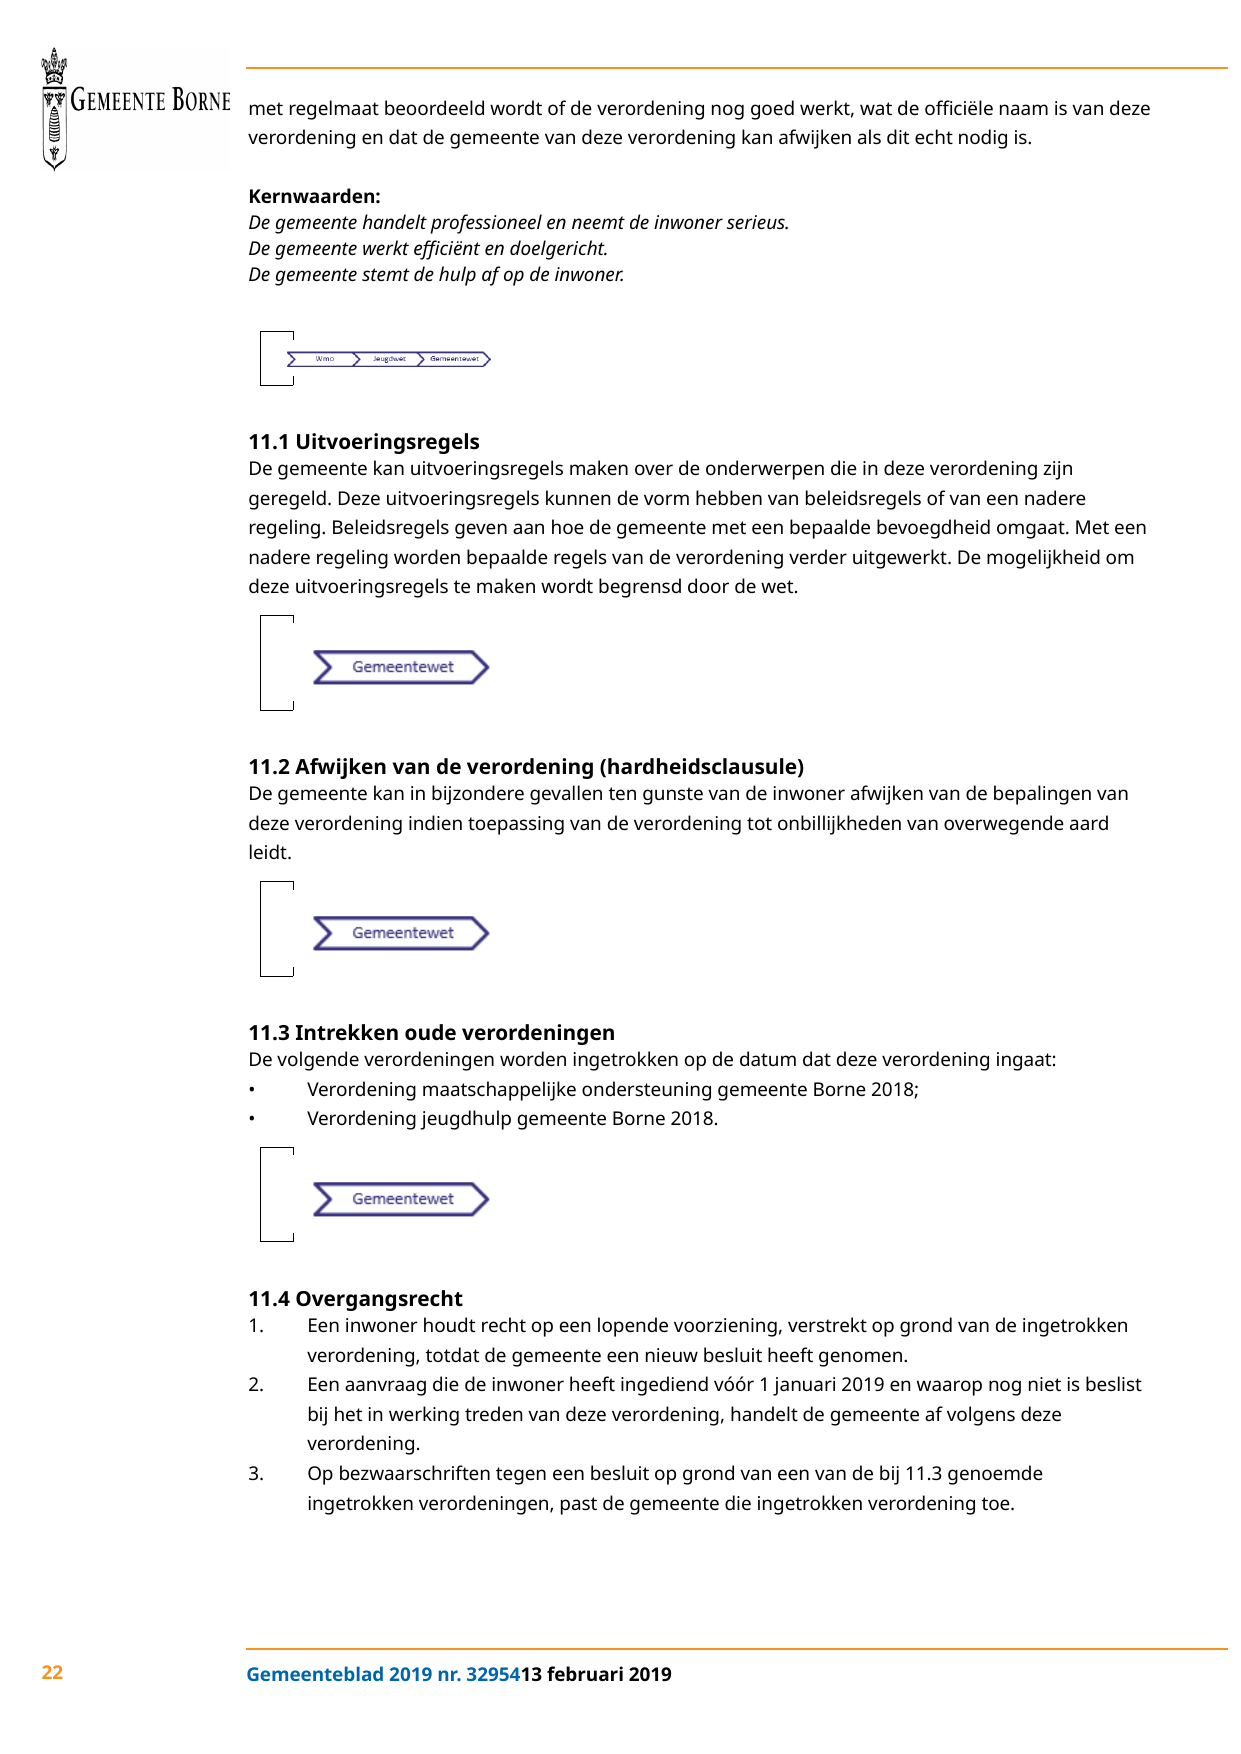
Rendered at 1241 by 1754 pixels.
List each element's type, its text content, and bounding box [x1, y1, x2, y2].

picture [268, 623, 505, 701]
list Op bezwaarschriften tegen een besluit op grond van een van de bij 11.3 genoemde ingetrokken verordeningen, past de gemeente die ingetrokken verordening toe. [248, 1460, 1152, 1515]
table_cell De gemeente werkt efficiënt en doelgericht. [248, 235, 1152, 261]
text De gemeente kan in bijzondere gevallen ten gunste van de inwoner afwijken van de bepalingen van deze verordening indien toepassing van de verordening tot onbillijkheden van overwegende aard leidt. [248, 780, 1152, 865]
table_cell De gemeente stemt de hulp af op de inwoner. [248, 261, 1152, 287]
list Verordening jeugdhulp gemeente Borne 2018. [248, 1105, 1152, 1131]
text De volgende verordeningen worden ingetrokken op de datum dat deze verordening ingaat: [248, 1046, 1152, 1072]
text 11.2 Afwijken van de verordening (hardheidsclausule) [248, 752, 1152, 780]
picture [268, 340, 505, 376]
list Een inwoner houdt recht op een lopende voorziening, verstrekt op grond van de ingetrokken verordening, totdat de gemeente een nieuw besluit heeft genomen. [248, 1312, 1152, 1367]
text 11.3 Intrekken oude verordeningen [248, 1018, 1152, 1046]
text 11.1 Uitvoeringsregels [248, 427, 1152, 455]
list Verordening maatschappelijke ondersteuning gemeente Borne 2018; [248, 1076, 1152, 1102]
table_header Kernwaarden: [248, 184, 1152, 209]
picture [41, 47, 231, 172]
text met regelmaat beoordeeld wordt of de verordening nog goed werkt, wat de officiële naam is van deze verordening en dat de gemeente van deze verordening kan afwijken als dit echt nodig is. [248, 95, 1152, 150]
list Een aanvraag die de inwoner heeft ingediend vóór 1 januari 2019 en waarop nog niet is beslist bij het in werking treden van deze verordening, handelt de gemeente af volgens deze verordening. [248, 1371, 1152, 1456]
picture [268, 1155, 505, 1233]
table_cell De gemeente handelt professioneel en neemt de inwoner serieus. [248, 209, 1152, 235]
text 11.4 Overgangsrecht [248, 1284, 1152, 1312]
picture [268, 890, 505, 967]
text De gemeente kan uitvoeringsregels maken over de onderwerpen die in deze verordening zijn geregeld. Deze uitvoeringsregels kunnen de vorm hebben van beleidsregels of van een nadere regeling. Beleidsregels geven aan hoe de gemeente met een bepaalde bevoegdheid omgaat. Met een nadere regeling worden bepaalde regels van de verordening verder uitgewerkt. De mogelijkheid om deze uitvoeringsregels te maken wordt begrensd door de wet. [248, 455, 1152, 599]
